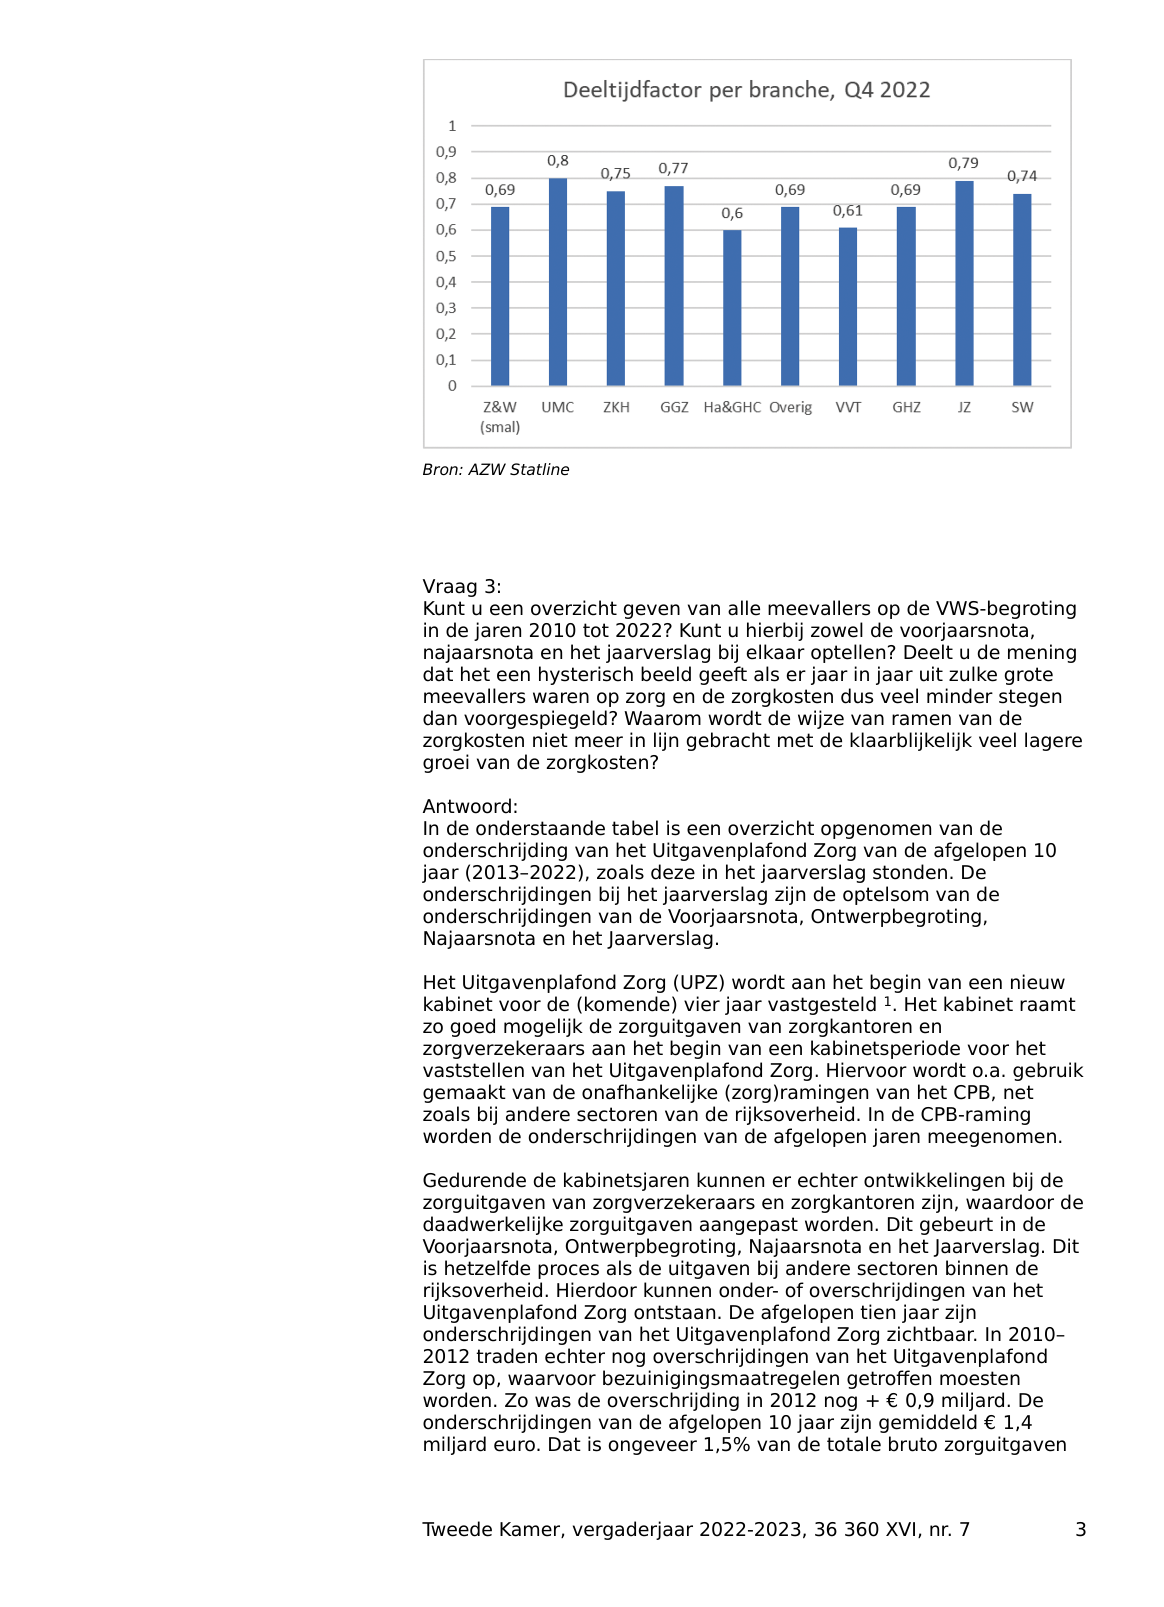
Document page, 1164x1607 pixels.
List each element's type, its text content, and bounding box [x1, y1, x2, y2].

text Vraag 3: [422, 576, 1087, 598]
picture [422, 59, 1072, 449]
text Gedurende de kabinetsjaren kunnen er echter ontwikkelingen bij de zorguitgaven van zorgverzekeraars en zorgkantoren zijn, waardoor de daadwerkelijke zorguitgaven aangepast worden. Dit gebeurt in de Voorjaarsnota, Ontwerpbegroting, Najaarsnota en het Jaarverslag. Dit is hetzelfde proces als de uitgaven bij andere sectoren binnen de rijksoverheid. Hierdoor kunnen onder- of overschrijdingen van het Uitgavenplafond Zorg ontstaan. De afgelopen tien jaar zijn onderschrijdingen van het Uitgavenplafond Zorg zichtbaar. In 2010–2012 traden echter nog overschrijdingen van het Uitgavenplafond Zorg op, waarvoor bezuinigingsmaatregelen getroffen moesten worden. Zo was de overschrijding in 2012 nog + € 0,9 miljard. De onderschrijdingen van de afgelopen 10 jaar zijn gemiddeld € 1,4 miljard euro. Dat is ongeveer 1,5% van de totale bruto zorguitgaven [422, 1170, 1087, 1456]
text Bron: AZW Statline [422, 461, 1072, 479]
text Het Uitgavenplafond Zorg (UPZ) wordt aan het begin van een nieuw kabinet voor de (komende) vier jaar vastgesteld 1. Het kabinet raamt zo goed mogelijk de zorguitgaven van zorgkantoren en zorgverzekeraars aan het begin van een kabinetsperiode voor het vaststellen van het Uitgavenplafond Zorg. Hiervoor wordt o.a. gebruik gemaakt van de onafhankelijke (zorg)ramingen van het CPB, net zoals bij andere sectoren van de rijksoverheid. In de CPB-raming worden de onderschrijdingen van de afgelopen jaren meegenomen. [422, 972, 1087, 1148]
text In de onderstaande tabel is een overzicht opgenomen van de onderschrijding van het Uitgavenplafond Zorg van de afgelopen 10 jaar (2013–2022), zoals deze in het jaarverslag stonden. De onderschrijdingen bij het jaarverslag zijn de optelsom van de onderschrijdingen van de Voorjaarsnota, Ontwerpbegroting, Najaarsnota en het Jaarverslag. [422, 818, 1087, 950]
text Kunt u een overzicht geven van alle meevallers op de VWS-begroting in de jaren 2010 tot 2022? Kunt u hierbij zowel de voorjaarsnota, najaarsnota en het jaarverslag bij elkaar optellen? Deelt u de mening dat het een hysterisch beeld geeft als er jaar in jaar uit zulke grote meevallers waren op zorg en de zorgkosten dus veel minder stegen dan voorgespiegeld? Waarom wordt de wijze van ramen van de zorgkosten niet meer in lijn gebracht met de klaarblijkelijk veel lagere groei van de zorgkosten? [422, 598, 1087, 774]
text Antwoord: [422, 796, 1087, 818]
